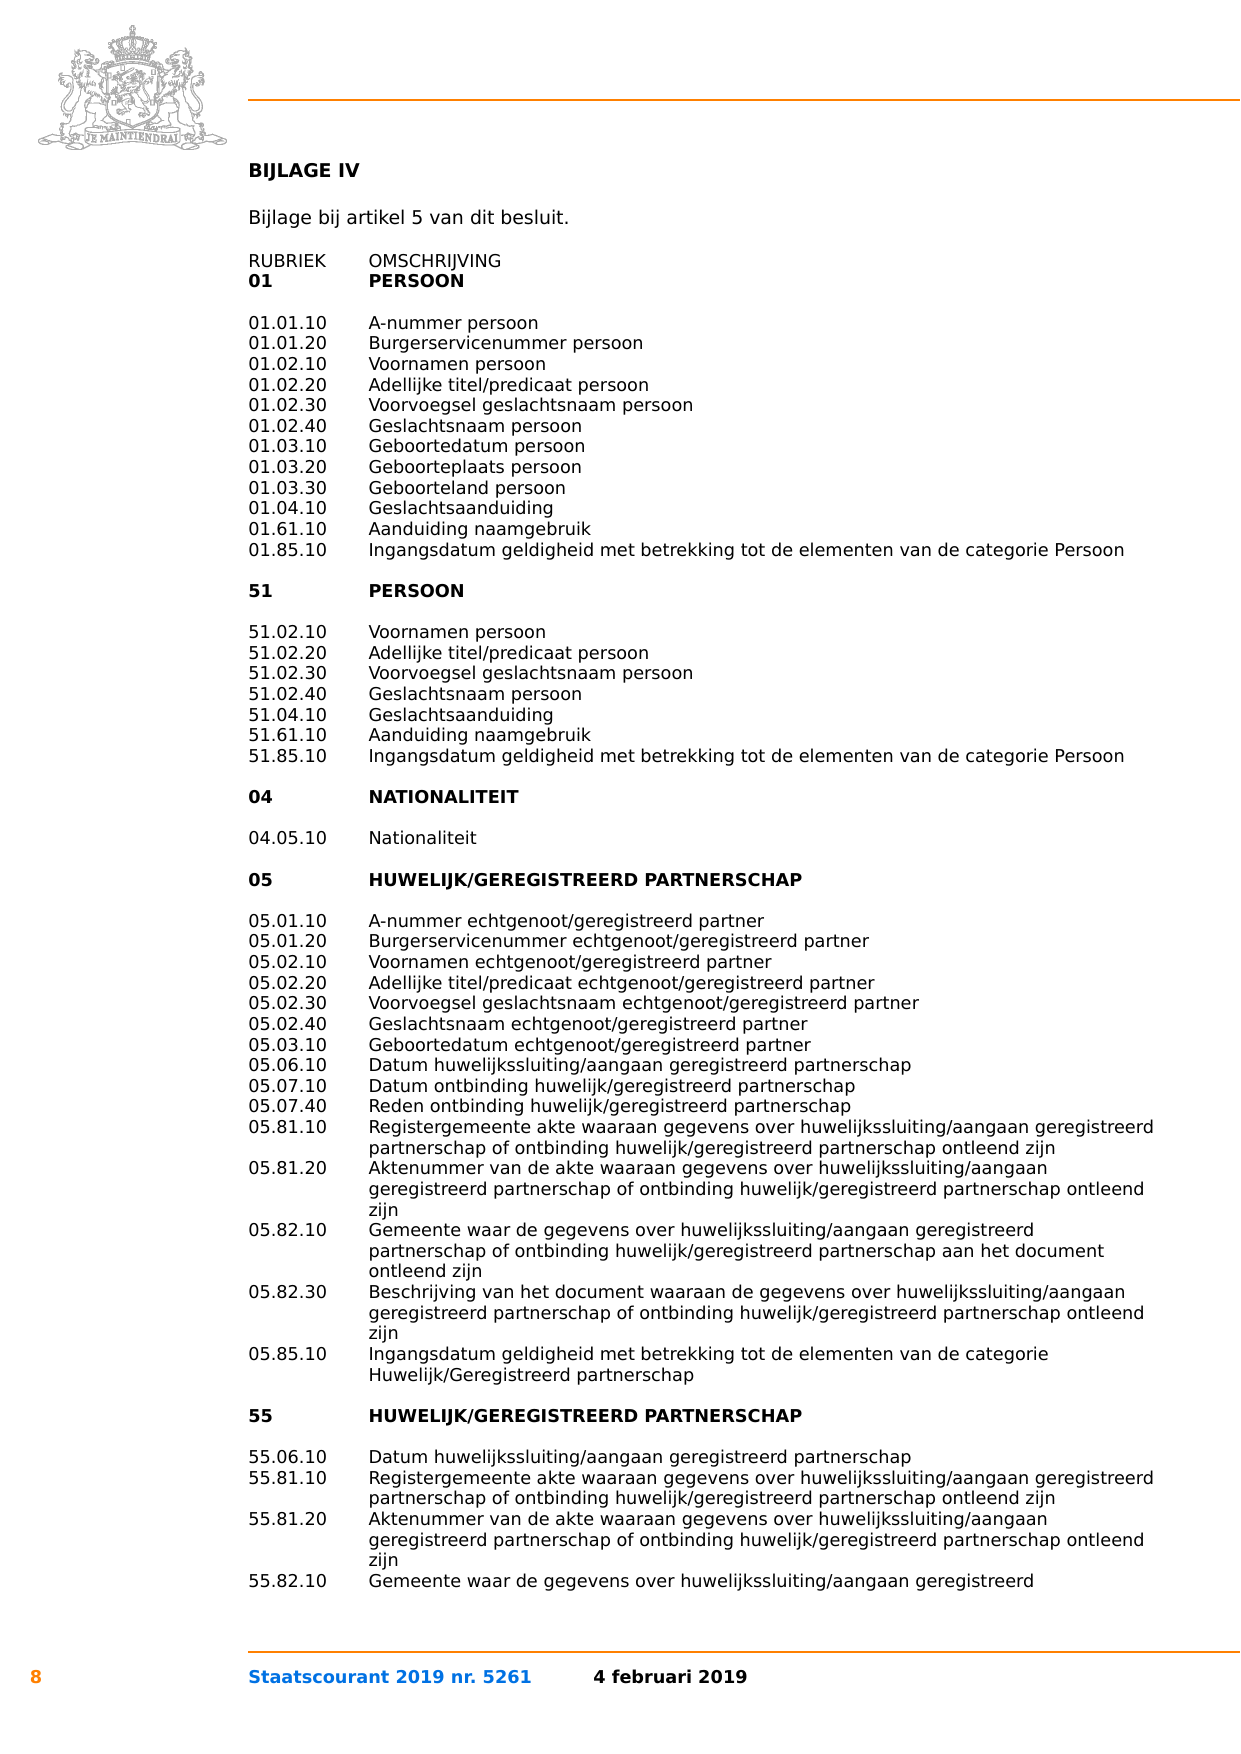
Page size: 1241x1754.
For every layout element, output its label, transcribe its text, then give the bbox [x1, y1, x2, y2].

table_cell Datum ontbinding huwelijk/geregistreerd partnerschap [363, 1076, 1163, 1096]
table_cell Voornamen persoon [363, 354, 1163, 374]
table_cell 05.01.10 [248, 911, 362, 931]
table_cell Adellijke titel/predicaat persoon [363, 643, 1163, 663]
table_cell 01.02.30 [248, 395, 362, 416]
table_cell Datum huwelijkssluiting/aangaan geregistreerd partnerschap [363, 1447, 1163, 1468]
table_cell Ingangsdatum geldigheid met betrekking tot de elementen van de categorie Persoon [363, 540, 1163, 560]
table_cell Adellijke titel/predicaat persoon [363, 375, 1163, 395]
table_cell 01.85.10 [248, 540, 362, 560]
table_cell [363, 808, 1163, 828]
table_cell 04.05.10 [248, 828, 362, 849]
table_cell A-nummer persoon [363, 313, 1163, 333]
table_cell Voornamen persoon [363, 622, 1163, 643]
text Bijlage bij artikel 5 van dit besluit. [248, 207, 1163, 229]
table_cell 55.06.10 [248, 1447, 362, 1468]
table_cell Aanduiding naamgebruik [363, 519, 1163, 539]
table_cell [248, 849, 362, 869]
table_cell Aanduiding naamgebruik [363, 725, 1163, 746]
table_cell [248, 808, 362, 828]
table_cell Geboortedatum echtgenoot/geregistreerd partner [363, 1035, 1163, 1055]
table_cell 05.81.20 [248, 1158, 362, 1220]
table_cell [248, 560, 362, 581]
table_cell Geboortedatum persoon [363, 436, 1163, 457]
table_cell PERSOON [363, 271, 1163, 292]
table_cell 05.02.30 [248, 993, 362, 1014]
table_cell Geslachtsaanduiding [363, 498, 1163, 519]
table_cell Beschrijving van het document waaraan de gegevens over huwelijkssluiting/aangaan geregistreerd partnerschap of ontbinding huwelijk/geregistreerd partnerschap ontleend zijn [363, 1282, 1163, 1344]
table_cell Burgerservicenummer persoon [363, 333, 1163, 354]
table_cell Registergemeente akte waaraan gegevens over huwelijkssluiting/aangaan geregistreerd partnerschap of ontbinding huwelijk/geregistreerd partnerschap ontleend zijn [363, 1117, 1163, 1158]
table_cell HUWELIJK/GEREGISTREERD PARTNERSCHAP [363, 1406, 1163, 1426]
table_cell 04 [248, 787, 362, 808]
table_cell 51.85.10 [248, 746, 362, 766]
table_cell 05.85.10 [248, 1344, 362, 1385]
table_cell [363, 1385, 1163, 1406]
table_cell 01 [248, 271, 362, 292]
table_cell Voorvoegsel geslachtsnaam persoon [363, 395, 1163, 416]
table_cell [363, 292, 1163, 313]
table_cell [248, 1385, 362, 1406]
table_cell [363, 560, 1163, 581]
table_cell 05.02.10 [248, 952, 362, 973]
table_cell Geslachtsnaam echtgenoot/geregistreerd partner [363, 1014, 1163, 1034]
table_cell NATIONALITEIT [363, 787, 1163, 808]
table_cell 51.61.10 [248, 725, 362, 746]
table_cell 05.03.10 [248, 1035, 362, 1055]
table_cell 05.82.30 [248, 1282, 362, 1344]
table_cell 55.82.10 [248, 1571, 362, 1591]
table_cell Registergemeente akte waaraan gegevens over huwelijkssluiting/aangaan geregistreerd partnerschap of ontbinding huwelijk/geregistreerd partnerschap ontleend zijn [363, 1468, 1163, 1509]
table_cell 01.03.10 [248, 436, 362, 457]
table_cell [248, 1426, 362, 1447]
table_cell 05.01.20 [248, 931, 362, 952]
table_cell 55.81.20 [248, 1509, 362, 1571]
table_cell Gemeente waar de gegevens over huwelijkssluiting/aangaan geregistreerd [363, 1571, 1163, 1591]
table_cell Adellijke titel/predicaat echtgenoot/geregistreerd partner [363, 973, 1163, 993]
subtitle BIJLAGE IV [248, 160, 1163, 182]
table_cell Datum huwelijkssluiting/aangaan geregistreerd partnerschap [363, 1055, 1163, 1076]
table_cell Aktenummer van de akte waaraan gegevens over huwelijkssluiting/aangaan geregistreerd partnerschap of ontbinding huwelijk/geregistreerd partnerschap ontleend zijn [363, 1158, 1163, 1220]
table_cell 01.02.20 [248, 375, 362, 395]
table_header RUBRIEK [248, 251, 362, 271]
table_cell Geslachtsaanduiding [363, 705, 1163, 725]
table_cell Voorvoegsel geslachtsnaam echtgenoot/geregistreerd partner [363, 993, 1163, 1014]
table_cell [363, 1426, 1163, 1447]
table_cell [248, 766, 362, 787]
table_cell Reden ontbinding huwelijk/geregistreerd partnerschap [363, 1096, 1163, 1117]
table_cell 05.02.40 [248, 1014, 362, 1034]
table_cell 01.61.10 [248, 519, 362, 539]
table_cell 05.06.10 [248, 1055, 362, 1076]
table_cell [363, 766, 1163, 787]
table_cell 01.02.40 [248, 416, 362, 436]
table_cell 01.03.30 [248, 478, 362, 498]
table_cell HUWELIJK/GEREGISTREERD PARTNERSCHAP [363, 870, 1163, 890]
table_cell [248, 890, 362, 911]
table_cell 01.01.20 [248, 333, 362, 354]
table_cell 51.02.10 [248, 622, 362, 643]
table_cell 01.02.10 [248, 354, 362, 374]
table_cell 05 [248, 870, 362, 890]
table_cell 51.02.30 [248, 663, 362, 684]
table_cell 05.02.20 [248, 973, 362, 993]
table_cell PERSOON [363, 581, 1163, 601]
table_cell Geboorteplaats persoon [363, 457, 1163, 478]
picture [38, 25, 227, 150]
table_cell Geslachtsnaam persoon [363, 684, 1163, 704]
table_cell [363, 601, 1163, 622]
table_cell [363, 849, 1163, 869]
table_cell Ingangsdatum geldigheid met betrekking tot de elementen van de categorie Huwelijk/Geregistreerd partnerschap [363, 1344, 1163, 1385]
table_cell Nationaliteit [363, 828, 1163, 849]
table_cell A-nummer echtgenoot/geregistreerd partner [363, 911, 1163, 931]
table_cell Burgerservicenummer echtgenoot/geregistreerd partner [363, 931, 1163, 952]
table_cell 51 [248, 581, 362, 601]
table_cell 05.07.40 [248, 1096, 362, 1117]
table_cell 51.04.10 [248, 705, 362, 725]
table_cell [363, 890, 1163, 911]
table_cell Geboorteland persoon [363, 478, 1163, 498]
table_cell 01.01.10 [248, 313, 362, 333]
table_cell 05.81.10 [248, 1117, 362, 1158]
table_cell 51.02.40 [248, 684, 362, 704]
table_cell [248, 601, 362, 622]
table_cell 55 [248, 1406, 362, 1426]
table_header OMSCHRIJVING [363, 251, 1163, 271]
table_cell 51.02.20 [248, 643, 362, 663]
table_cell 05.82.10 [248, 1220, 362, 1282]
table_cell Voornamen echtgenoot/geregistreerd partner [363, 952, 1163, 973]
table_cell 01.04.10 [248, 498, 362, 519]
table_cell Aktenummer van de akte waaraan gegevens over huwelijkssluiting/aangaan geregistreerd partnerschap of ontbinding huwelijk/geregistreerd partnerschap ontleend zijn [363, 1509, 1163, 1571]
table_cell Gemeente waar de gegevens over huwelijkssluiting/aangaan geregistreerd partnerschap of ontbinding huwelijk/geregistreerd partnerschap aan het document ontleend zijn [363, 1220, 1163, 1282]
table_cell Voorvoegsel geslachtsnaam persoon [363, 663, 1163, 684]
table_cell 01.03.20 [248, 457, 362, 478]
table_cell Ingangsdatum geldigheid met betrekking tot de elementen van de categorie Persoon [363, 746, 1163, 766]
table_cell 05.07.10 [248, 1076, 362, 1096]
table_cell [248, 292, 362, 313]
table_cell 55.81.10 [248, 1468, 362, 1509]
table_cell Geslachtsnaam persoon [363, 416, 1163, 436]
